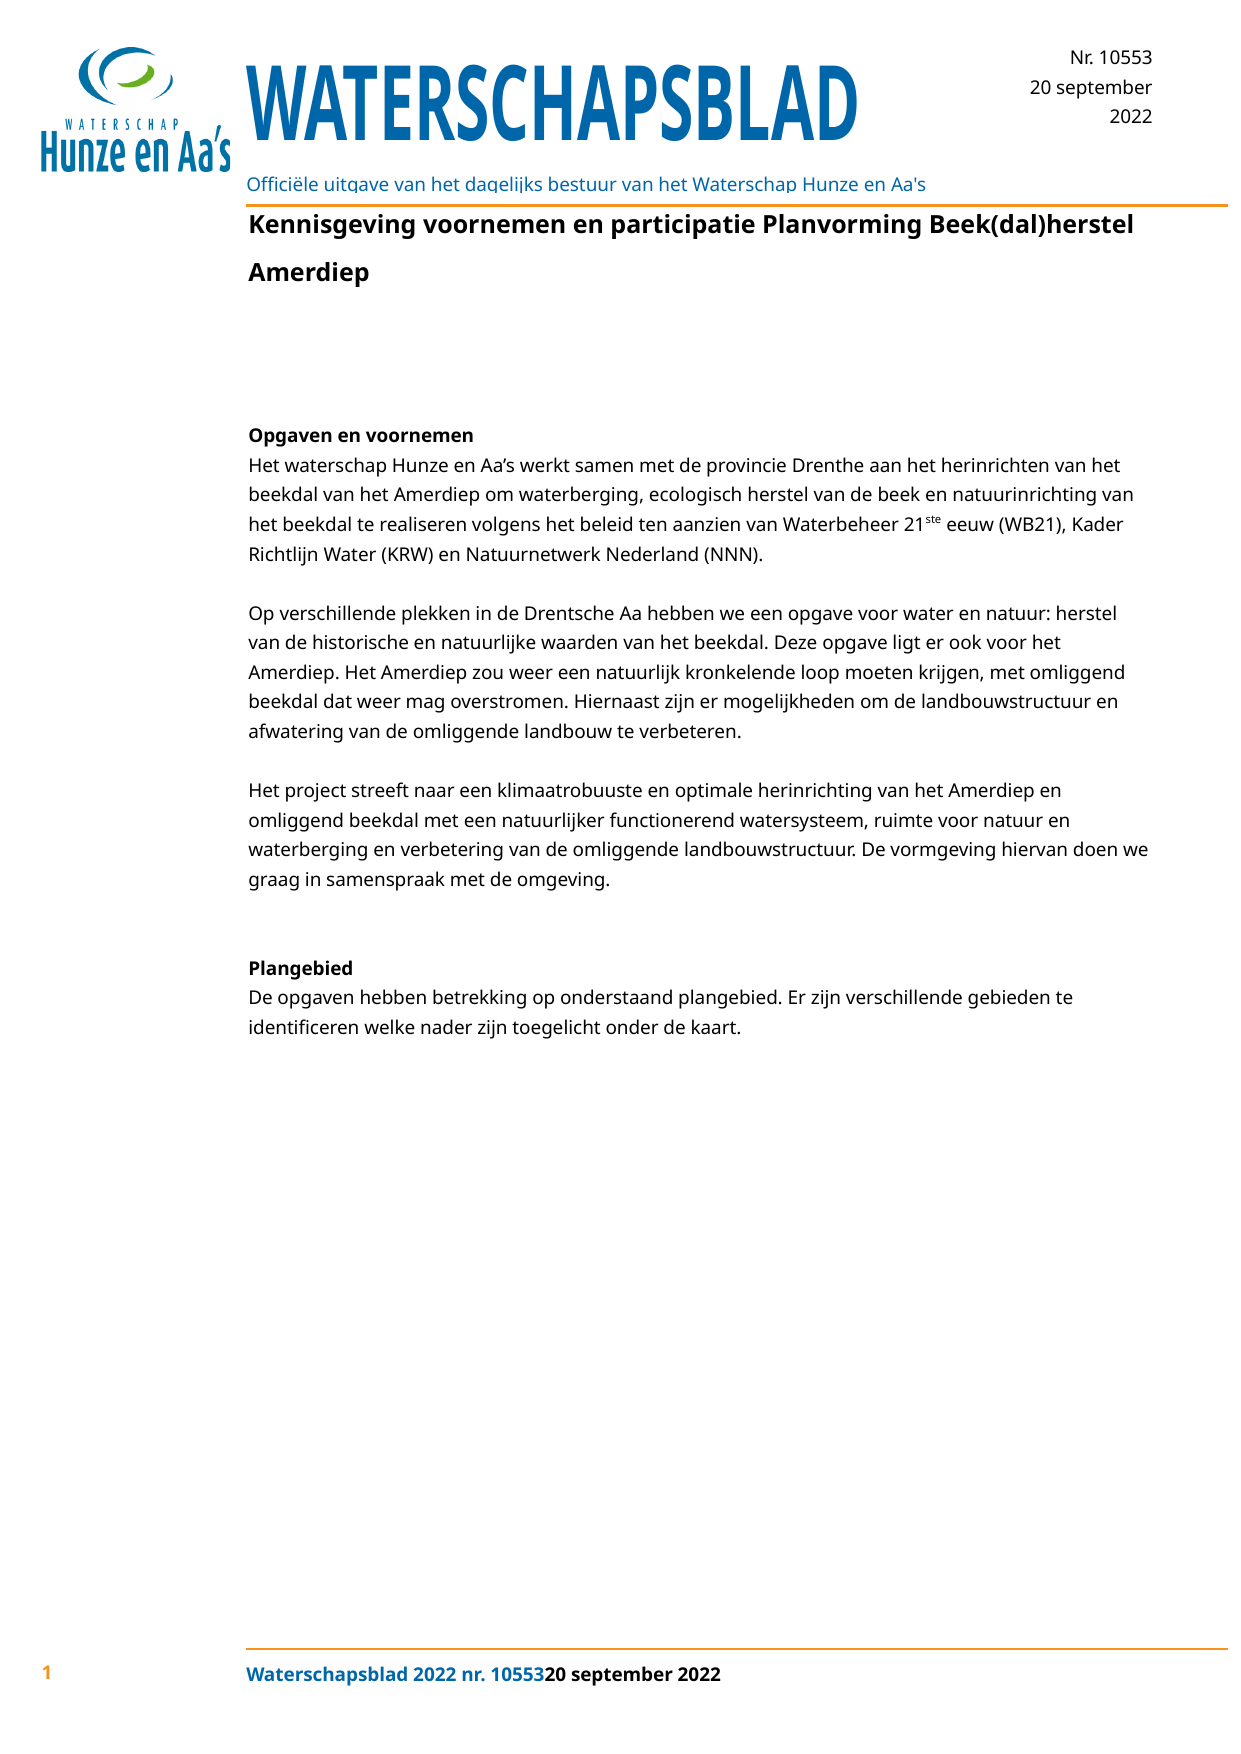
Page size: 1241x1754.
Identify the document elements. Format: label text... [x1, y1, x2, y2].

text Plangebied [248, 955, 1152, 981]
picture [41, 47, 231, 172]
picture [183, 163, 191, 172]
text Opgaven en voornemen [248, 422, 1152, 448]
text De opgaven hebben betrekking op onderstaand plangebied. Er zijn verschillende gebieden te identificeren welke nader zijn toegelicht onder de kaart. [248, 984, 1152, 1040]
text Het waterschap Hunze en Aa’s werkt samen met de provincie Drenthe aan het herinrichten van het beekdal van het Amerdiep om waterberging, ecologisch herstel van de beek en natuurinrichting van het beekdal te realiseren volgens het beleid ten aanzien van Waterbeheer 21ste eeuw (WB21), Kader Richtlijn Water (KRW) en Natuurnetwerk Nederland (NNN). [248, 452, 1152, 567]
picture [47, 154, 51, 172]
text Op verschillende plekken in de Drentsche Aa hebben we een opgave voor water en natuur: herstel van de historische en natuurlijke waarden van het beekdal. Deze opgave ligt er ook voor het Amerdiep. Het Amerdiep zou weer een natuurlijk kronkelende loop moeten krijgen, met omliggend beekdal dat weer mag overstromen. Hiernaast zijn er mogelijkheden om de landbouwstructuur en afwatering van de omliggende landbouw te verbeteren. [248, 600, 1152, 744]
text Kennisgeving voornemen en participatie Planvorming Beek(dal)herstel Amerdiep [248, 207, 1152, 288]
picture [226, 145, 231, 156]
text Het project streeft naar een klimaatrobuuste en optimale herinrichting van het Amerdiep en omliggend beekdal met een natuurlijker functionerend watersysteem, ruimte voor natuur en waterberging en verbetering van de omliggende landbouwstructuur. De vormgeving hiervan doen we graag in samenspraak met de omgeving. [248, 777, 1152, 892]
